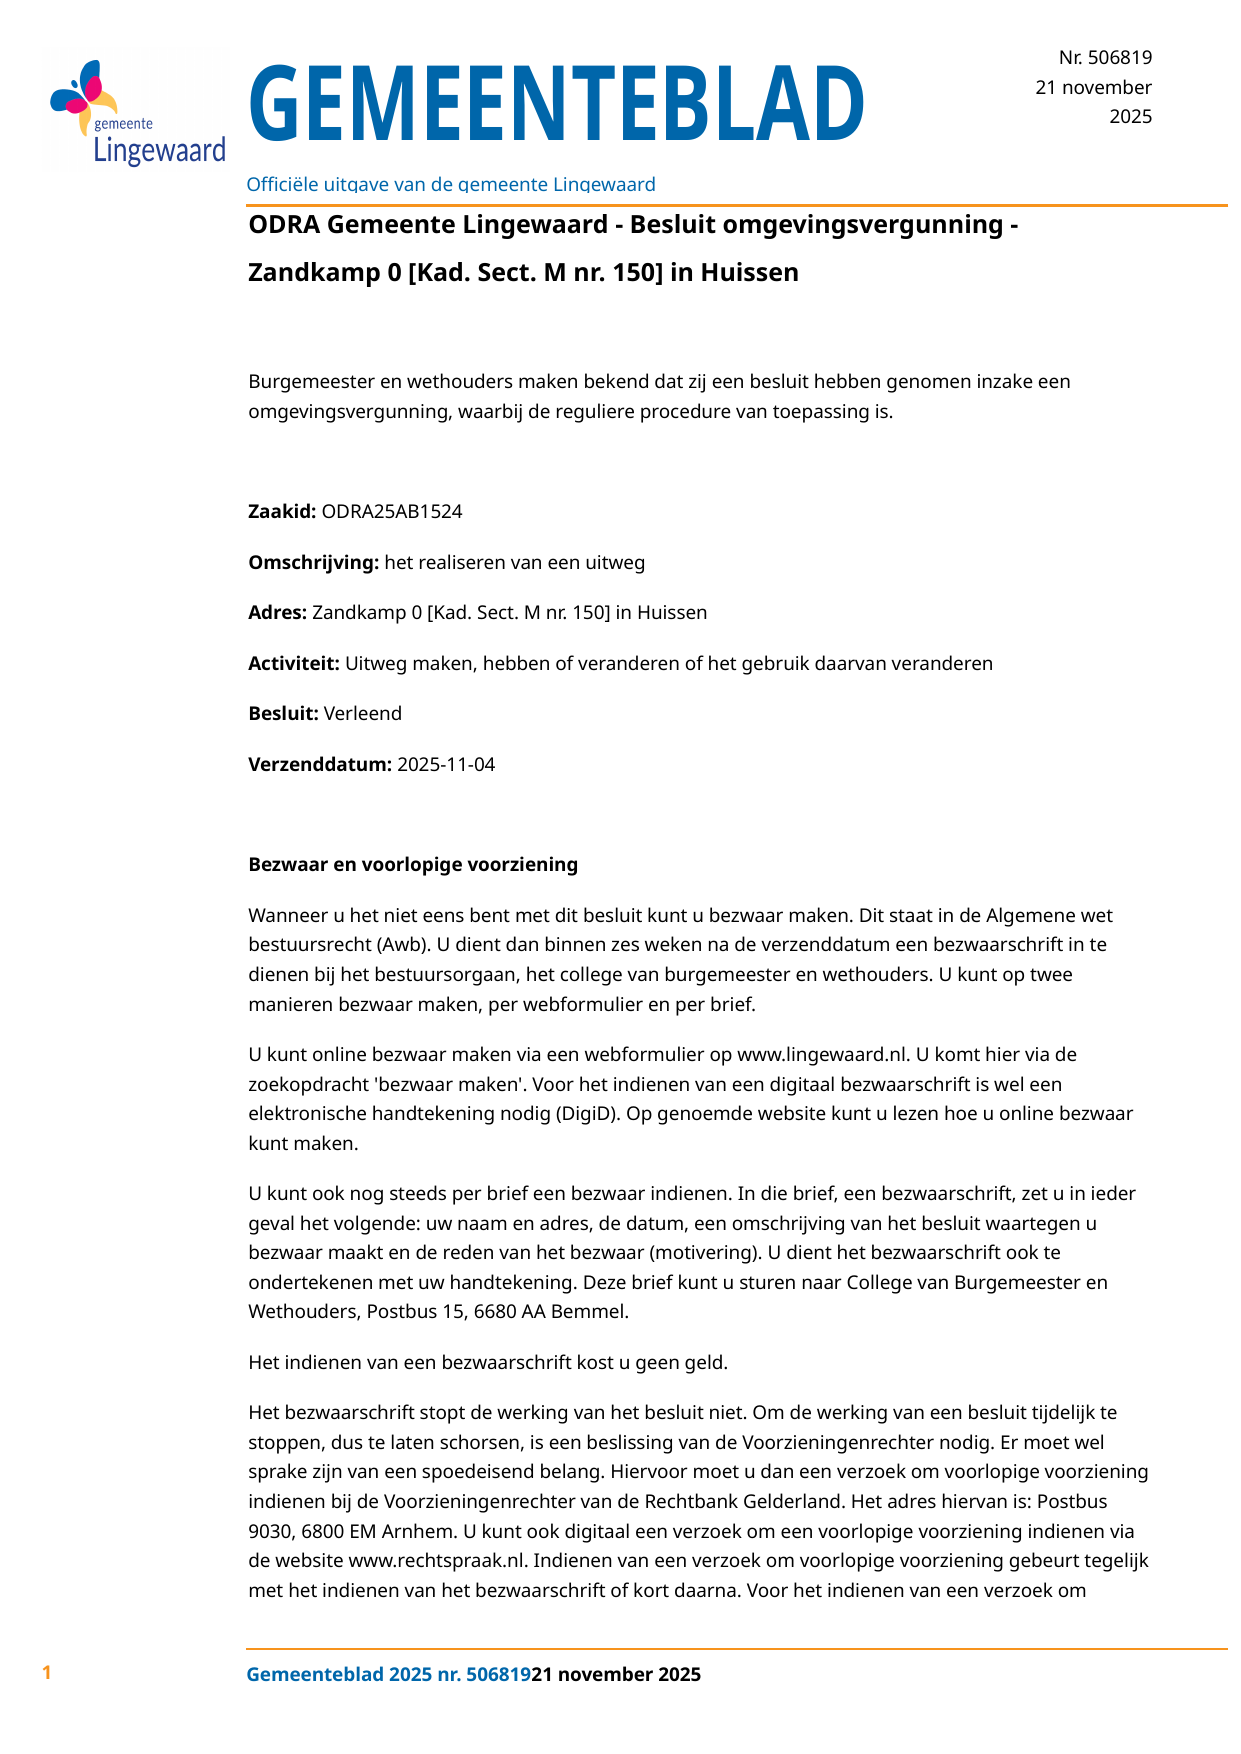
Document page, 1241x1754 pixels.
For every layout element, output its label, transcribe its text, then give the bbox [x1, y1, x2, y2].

text U kunt online bezwaar maken via een webformulier op www.lingewaard.nl. U komt hier via de zoekopdracht 'bezwaar maken'. Voor het indienen van een digitaal bezwaarschrift is wel een elektronische handtekening nodig (DigiD). Op genoemde website kunt u lezen hoe u online bezwaar kunt maken. [248, 1041, 1152, 1156]
text Omschrijving: het realiseren van een uitweg [248, 549, 1152, 575]
text U kunt ook nog steeds per brief een bezwaar indienen. In die brief, een bezwaarschrift, zet u in ieder geval het volgende: uw naam en adres, de datum, een omschrijving van het besluit waartegen u bezwaar maakt en de reden van het bezwaar (motivering). U dient het bezwaarschrift ook te ondertekenen met uw handtekening. Deze brief kunt u sturen naar College van Burgemeester en Wethouders, Postbus 15, 6680 AA Bemmel. [248, 1180, 1152, 1324]
text Verzenddatum: 2025-11-04 [248, 751, 1152, 777]
text Burgemeester en wethouders maken bekend dat zij een besluit hebben genomen inzake een omgevingsvergunning, waarbij de reguliere procedure van toepassing is. [248, 368, 1152, 424]
text Besluit: Verleend [248, 700, 1152, 726]
text Bezwaar en voorlopige voorziening [248, 852, 1152, 877]
text Wanneer u het niet eens bent met dit besluit kunt u bezwaar maken. Dit staat in de Algemene wet bestuursrecht (Awb). U dient dan binnen zes weken na de verzenddatum een bezwaarschrift in te dienen bij het bestuursorgaan, het college van burgemeester en wethouders. U kunt op twee manieren bezwaar maken, per webformulier en per brief. [248, 902, 1152, 1017]
text Het bezwaarschrift stopt de werking van het besluit niet. Om de werking van een besluit tijdelijk te stoppen, dus te laten schorsen, is een beslissing van de Voorzieningenrechter nodig. Er moet wel sprake zijn van een spoedeisend belang. Hiervoor moet u dan een verzoek om voorlopige voorziening indienen bij de Voorzieningenrechter van de Rechtbank Gelderland. Het adres hiervan is: Postbus 9030, 6800 EM Arnhem. U kunt ook digitaal een verzoek om een voorlopige voorziening indienen via de website www.rechtspraak.nl. Indienen van een verzoek om voorlopige voorziening gebeurt tegelijk met het indienen van het bezwaarschrift of kort daarna. Voor het indienen van een verzoek om [248, 1399, 1152, 1603]
text Zaakid: ODRA25AB1524 [248, 499, 1152, 524]
text Adres: Zandkamp 0 [Kad. Sect. M nr. 150] in Huissen [248, 599, 1152, 625]
text Activiteit: Uitweg maken, hebben of veranderen of het gebruik daarvan veranderen [248, 650, 1152, 676]
picture [41, 47, 231, 172]
text Het indienen van een bezwaarschrift kost u geen geld. [248, 1349, 1152, 1375]
text ODRA Gemeente Lingewaard - Besluit omgevingsvergunning - Zandkamp 0 [Kad. Sect. M nr. 150] in Huissen [248, 207, 1152, 288]
